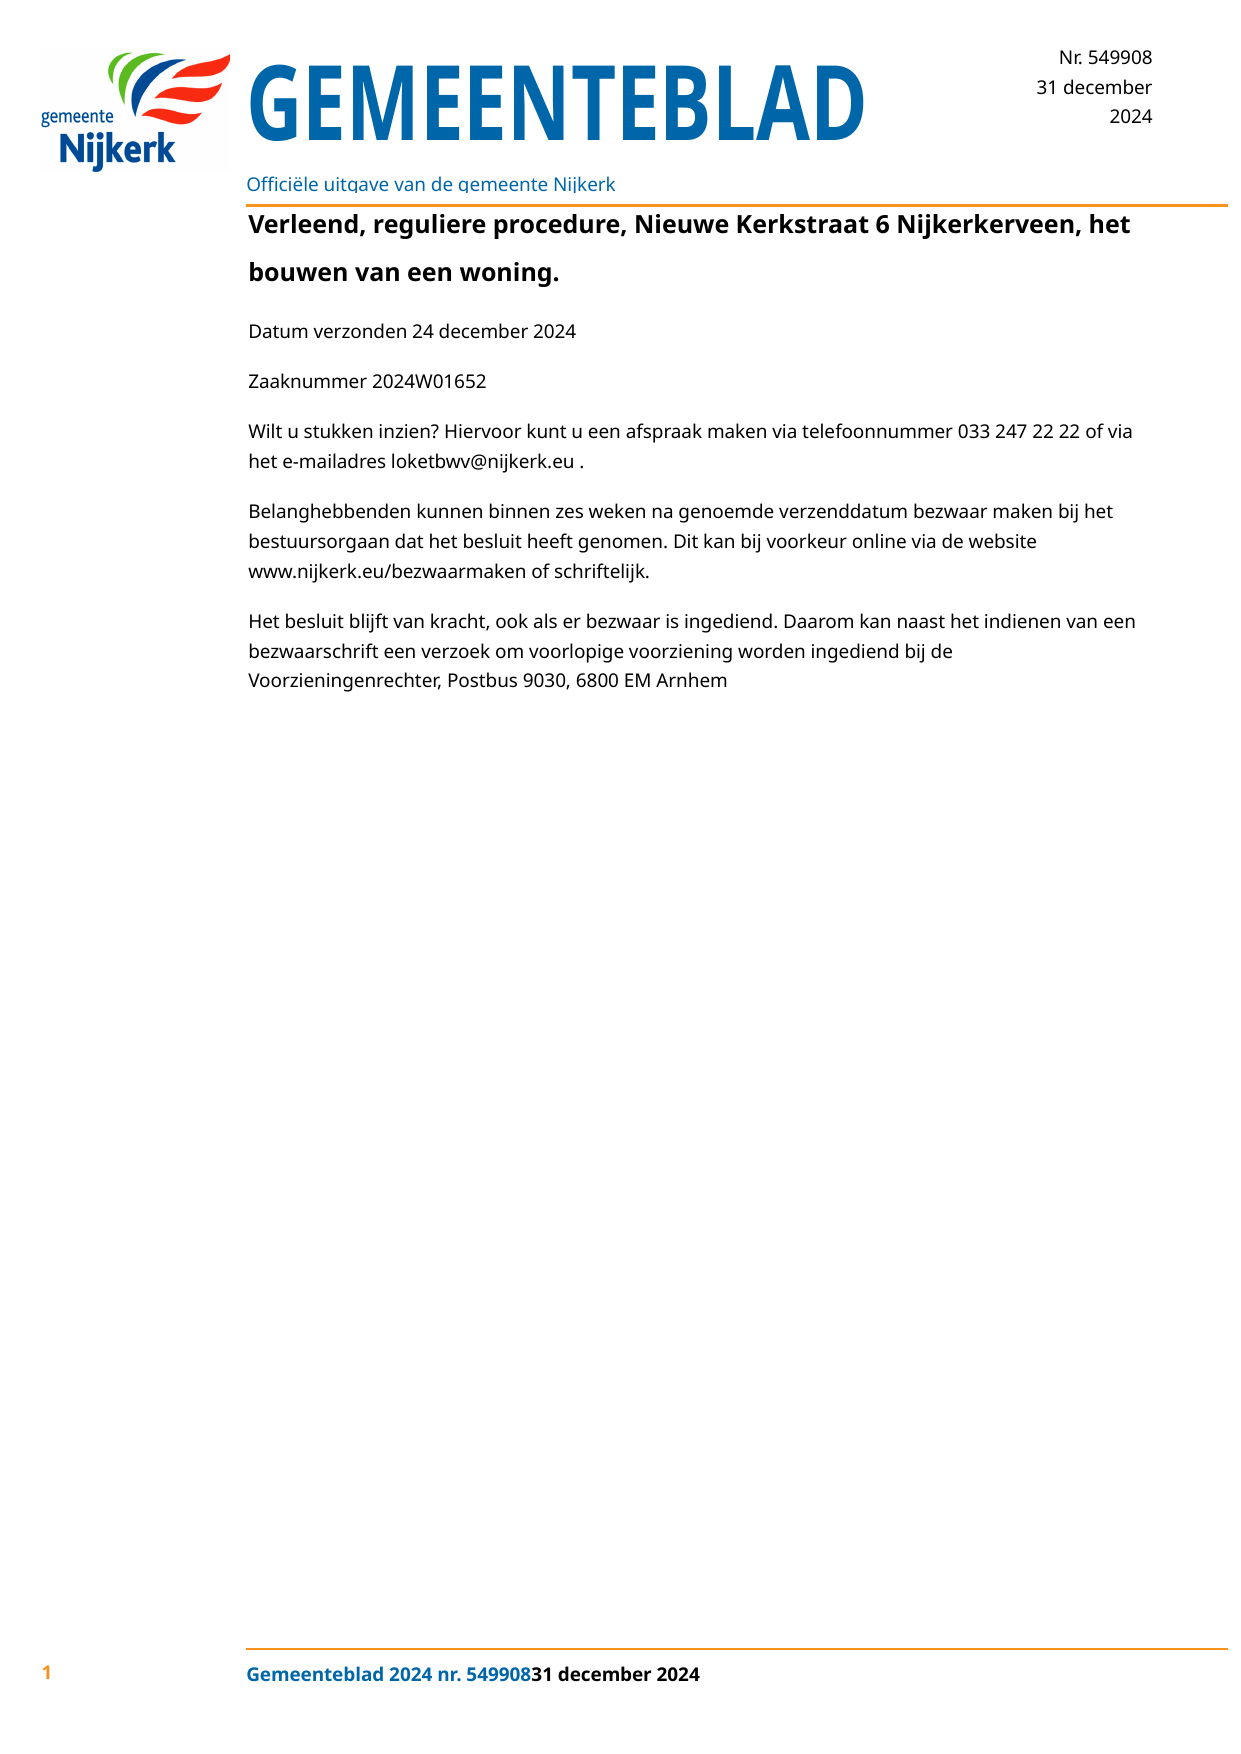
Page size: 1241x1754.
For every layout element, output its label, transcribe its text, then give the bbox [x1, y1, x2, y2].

picture [41, 47, 231, 172]
text Het besluit blijft van kracht, ook als er bezwaar is ingediend. Daarom kan naast het indienen van een bezwaarschrift een verzoek om voorlopige voorziening worden ingediend bij de Voorzieningenrechter, Postbus 9030, 6800 EM Arnhem [248, 608, 1152, 693]
text Zaaknummer 2024W01652 [248, 368, 1152, 394]
text Wilt u stukken inzien? Hiervoor kunt u een afspraak maken via telefoonnummer 033 247 22 22 of via het e-mailadres loketbwv@nijkerk.eu . [248, 419, 1152, 474]
text Verleend, reguliere procedure, Nieuwe Kerkstraat 6 Nijkerkerveen, het bouwen van een woning. [248, 207, 1152, 288]
text Belanghebbenden kunnen binnen zes weken na genoemde verzenddatum bezwaar maken bij het bestuursorgaan dat het besluit heeft genomen. Dit kan bij voorkeur online via de website www.nijkerk.eu/bezwaarmaken of schriftelijk. [248, 499, 1152, 584]
text Datum verzonden 24 december 2024 [248, 318, 1152, 344]
